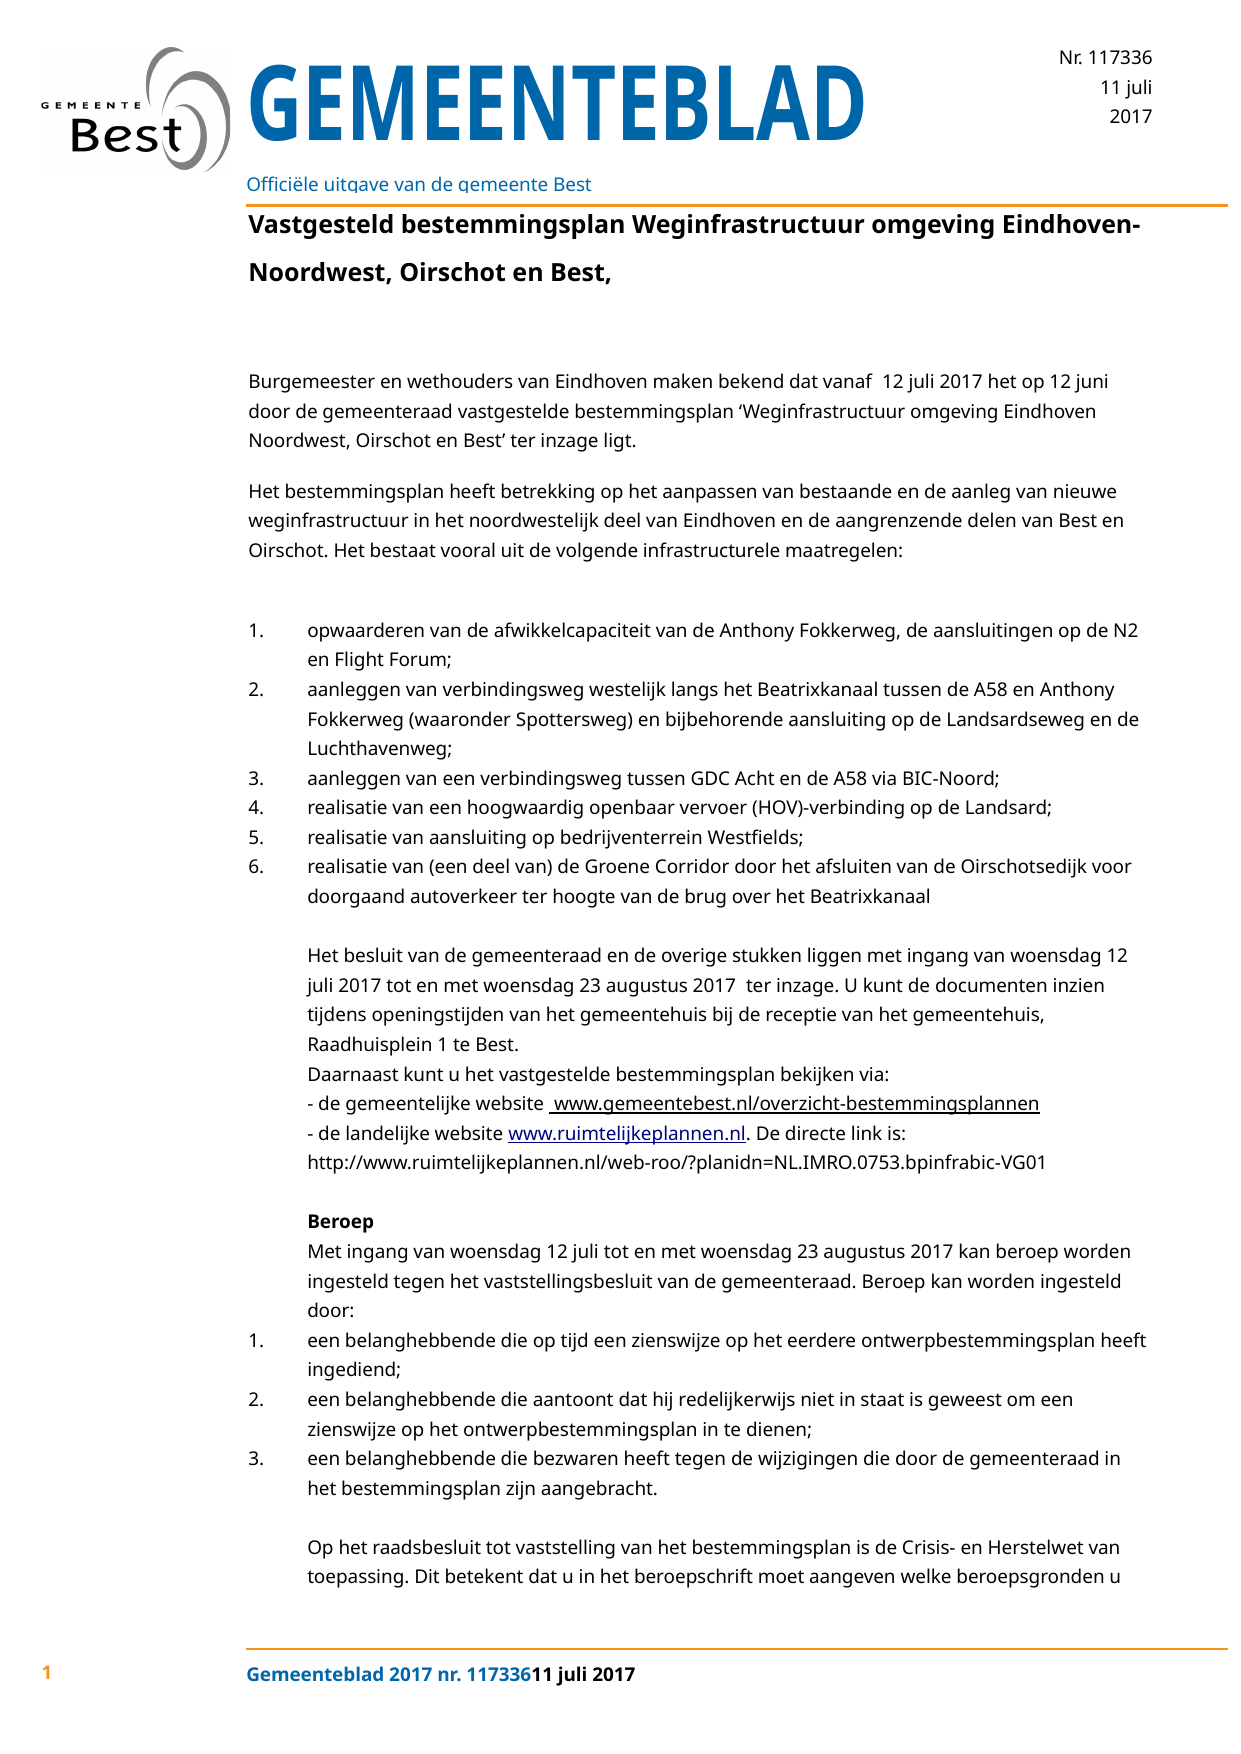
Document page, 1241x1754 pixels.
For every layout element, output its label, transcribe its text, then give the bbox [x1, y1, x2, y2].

list Daarnaast kunt u het vastgestelde bestemmingsplan bekijken via: [248, 1061, 1152, 1087]
picture [41, 47, 231, 172]
list een belanghebbende die aantoont dat hij redelijkerwijs niet in staat is geweest om een zienswijze op het ontwerpbestemmingsplan in te dienen; [248, 1386, 1152, 1442]
list een belanghebbende die bezwaren heeft tegen de wijzigingen die door de gemeenteraad in het bestemmingsplan zijn aangebracht. [248, 1445, 1152, 1501]
list een belanghebbende die op tijd een zienswijze op het eerdere ontwerpbestemmingsplan heeft ingediend; [248, 1327, 1152, 1382]
text Vastgesteld bestemmingsplan Weginfrastructuur omgeving Eindhoven-Noordwest, Oirschot en Best, [248, 207, 1152, 288]
list Met ingang van woensdag 12 juli tot en met woensdag 23 augustus 2017 kan beroep worden ingesteld tegen het vaststellingsbesluit van de gemeenteraad. Beroep kan worden ingesteld door: [248, 1238, 1152, 1323]
list aanleggen van een verbindingsweg tussen GDC Acht en de A58 via BIC-Noord; [248, 765, 1152, 791]
list Beroep [248, 1209, 1152, 1234]
list realisatie van aansluiting op bedrijventerrein Westfields; [248, 824, 1152, 850]
list - de landelijke website www.ruimtelijkeplannen.nl. De directe link is: http://www.ruimtelijkeplannen.nl/web-roo/?planidn=NL.IMRO.0753.bpinfrabic-VG01 [248, 1120, 1152, 1175]
list - de gemeentelijke website www.gemeentebest.nl/overzicht-bestemmingsplannen [248, 1090, 1152, 1116]
list Het besluit van de gemeenteraad en de overige stukken liggen met ingang van woensdag 12 juli 2017 tot en met woensdag 23 augustus 2017 ter inzage. U kunt de documenten inzien tijdens openingstijden van het gemeentehuis bij de receptie van het gemeentehuis, Raadhuisplein 1 te Best. [248, 942, 1152, 1057]
list aanleggen van verbindingsweg westelijk langs het Beatrixkanaal tussen de A58 en Anthony Fokkerweg (waaronder Spottersweg) en bijbehorende aansluiting op de Landsardseweg en de Luchthavenweg; [248, 676, 1152, 761]
list Op het raadsbesluit tot vaststelling van het bestemmingsplan is de Crisis- en Herstelwet van toepassing. Dit betekent dat u in het beroepschrift moet aangeven welke beroepsgronden u [248, 1534, 1152, 1589]
text Burgemeester en wethouders van Eindhoven maken bekend dat vanaf 12 juli 2017 het op 12 juni door de gemeenteraad vastgestelde bestemmingsplan ‘Weginfrastructuur omgeving Eindhoven Noordwest, Oirschot en Best’ ter inzage ligt. [248, 368, 1152, 453]
list realisatie van een hoogwaardig openbaar vervoer (HOV)-verbinding op de Landsard; [248, 794, 1152, 820]
list realisatie van (een deel van) de Groene Corridor door het afsluiten van de Oirschotsedijk voor doorgaand autoverkeer ter hoogte van de brug over het Beatrixkanaal [248, 854, 1152, 909]
text Het bestemmingsplan heeft betrekking op het aanpassen van bestaande en de aanleg van nieuwe weginfrastructuur in het noordwestelijk deel van Eindhoven en de aangrenzende delen van Best en Oirschot. Het bestaat vooral uit de volgende infrastructurele maatregelen: [248, 478, 1152, 563]
list opwaarderen van de afwikkelcapaciteit van de Anthony Fokkerweg, de aansluitingen op de N2 en Flight Forum; [248, 617, 1152, 672]
